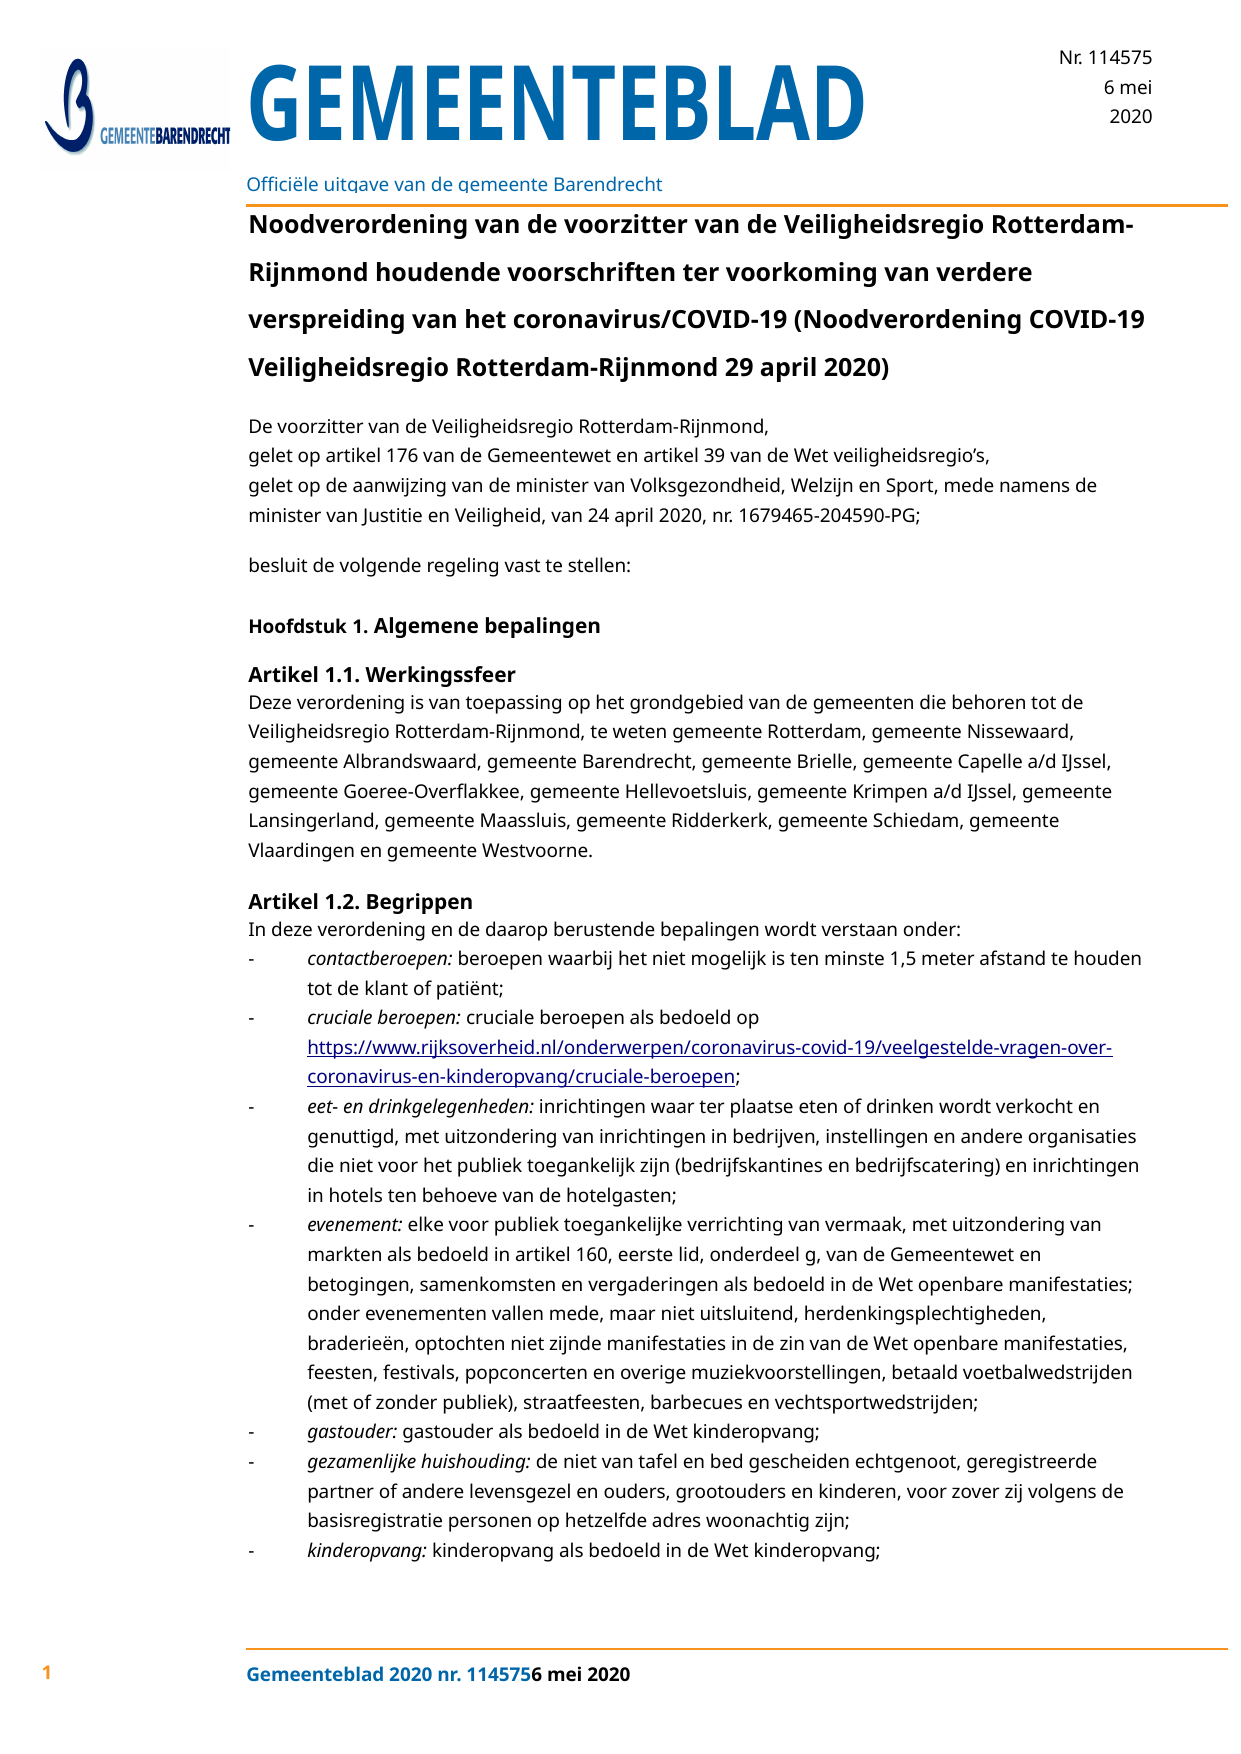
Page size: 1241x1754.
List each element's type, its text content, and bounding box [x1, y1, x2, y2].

text Deze verordening is van toepassing op het grondgebied van de gemeenten die behoren tot de Veiligheidsregio Rotterdam-Rijnmond, te weten gemeente Rotterdam, gemeente Nissewaard, gemeente Albrandswaard, gemeente Barendrecht, gemeente Brielle, gemeente Capelle a/d IJssel, gemeente Goeree-Overflakkee, gemeente Hellevoetsluis, gemeente Krimpen a/d IJssel, gemeente Lansingerland, gemeente Maassluis, gemeente Ridderkerk, gemeente Schiedam, gemeente Vlaardingen en gemeente Westvoorne. [248, 689, 1152, 863]
text De voorzitter van de Veiligheidsregio Rotterdam-Rijnmond, [248, 413, 1152, 439]
text gelet op de aanwijzing van de minister van Volksgezondheid, Welzijn en Sport, mede namens de minister van Justitie en Veiligheid, van 24 april 2020, nr. 1679465-204590-PG; [248, 472, 1152, 528]
text In deze verordening en de daarop berustende bepalingen wordt verstaan onder: [248, 916, 1152, 942]
list kinderopvang: kinderopvang als bedoeld in de Wet kinderopvang; [248, 1537, 1152, 1563]
text Noodverordening van de voorzitter van de Veiligheidsregio Rotterdam-Rijnmond houdende voorschriften ter voorkoming van verdere verspreiding van het coronavirus/COVID-19 (Noodverordening COVID-19 Veiligheidsregio Rotterdam-Rijnmond 29 april 2020) [248, 207, 1152, 384]
picture [41, 47, 231, 172]
list gezamenlijke huishouding: de niet van tafel en bed gescheiden echtgenoot, geregistreerde partner of andere levensgezel en ouders, grootouders en kinderen, voor zover zij volgens de basisregistratie personen op hetzelfde adres woonachtig zijn; [248, 1448, 1152, 1533]
text Hoofdstuk 1. Algemene bepalingen [248, 611, 1152, 640]
text besluit de volgende regeling vast te stellen: [248, 552, 1152, 578]
text Artikel 1.1. Werkingssfeer [248, 661, 1152, 689]
list contactberoepen: beroepen waarbij het niet mogelijk is ten minste 1,5 meter afstand te houden tot de klant of patiënt; [248, 945, 1152, 1001]
text gelet op artikel 176 van de Gemeentewet en artikel 39 van de Wet veiligheidsregio’s, [248, 443, 1152, 468]
text Artikel 1.2. Begrippen [248, 887, 1152, 916]
list evenement: elke voor publiek toegankelijke verrichting van vermaak, met uitzondering van markten als bedoeld in artikel 160, eerste lid, onderdeel g, van de Gemeentewet en betogingen, samenkomsten en vergaderingen als bedoeld in de Wet openbare manifestaties; onder evenementen vallen mede, maar niet uitsluitend, herdenkingsplechtigheden, braderieën, optochten niet zijnde manifestaties in de zin van de Wet openbare manifestaties, feesten, festivals, popconcerten en overige muziekvoorstellingen, betaald voetbalwedstrijden (met of zonder publiek), straatfeesten, barbecues en vechtsportwedstrijden; [248, 1212, 1152, 1415]
list cruciale beroepen: cruciale beroepen als bedoeld op https://www.rijksoverheid.nl/onderwerpen/coronavirus-covid-19/veelgestelde-vragen-over-coronavirus-en-kinderopvang/cruciale-beroepen; [248, 1004, 1152, 1089]
list gastouder: gastouder als bedoeld in de Wet kinderopvang; [248, 1419, 1152, 1444]
list eet- en drinkgelegenheden: inrichtingen waar ter plaatse eten of drinken wordt verkocht en genuttigd, met uitzondering van inrichtingen in bedrijven, instellingen en andere organisaties die niet voor het publiek toegankelijk zijn (bedrijfskantines en bedrijfscatering) en inrichtingen in hotels ten behoeve van de hotelgasten; [248, 1093, 1152, 1208]
